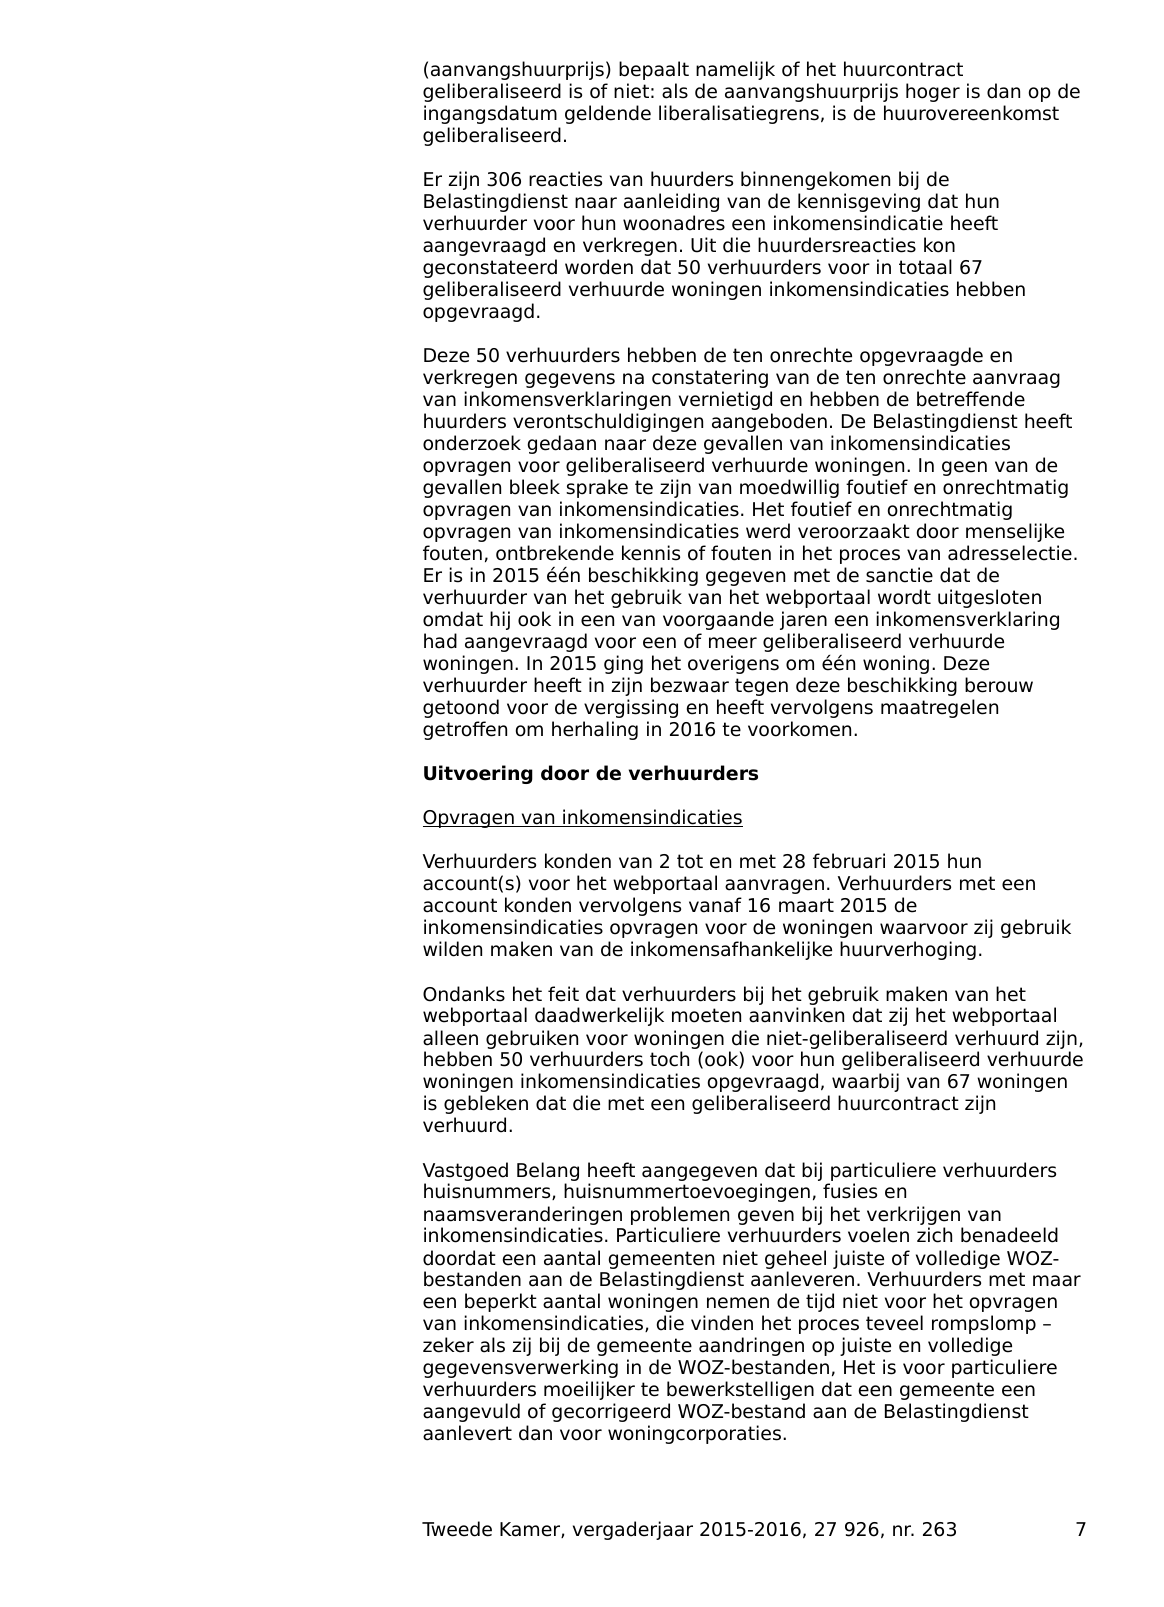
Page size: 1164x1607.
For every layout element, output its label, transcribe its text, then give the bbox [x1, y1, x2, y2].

subtitle Uitvoering door de verhuurders [422, 763, 1087, 785]
text (aanvangshuurprijs) bepaalt namelijk of het huurcontract geliberaliseerd is of niet: als de aanvangshuurprijs hoger is dan op de ingangsdatum geldende liberalisatiegrens, is de huurovereenkomst geliberaliseerd. [422, 59, 1087, 147]
text Er is in 2015 één beschikking gegeven met de sanctie dat de verhuurder van het gebruik van het webportaal wordt uitgesloten omdat hij ook in een van voorgaande jaren een inkomensverklaring had aangevraagd voor een of meer geliberaliseerd verhuurde woningen. In 2015 ging het overigens om één woning. Deze verhuurder heeft in zijn bezwaar tegen deze beschikking berouw getoond voor de vergissing en heeft vervolgens maatregelen getroffen om herhaling in 2016 te voorkomen. [422, 565, 1087, 741]
text Deze 50 verhuurders hebben de ten onrechte opgevraagde en verkregen gegevens na constatering van de ten onrechte aanvraag van inkomensverklaringen vernietigd en hebben de betreffende huurders verontschuldigingen aangeboden. De Belastingdienst heeft onderzoek gedaan naar deze gevallen van inkomensindicaties opvragen voor geliberaliseerd verhuurde woningen. In geen van de gevallen bleek sprake te zijn van moedwillig foutief en onrechtmatig opvragen van inkomensindicaties. Het foutief en onrechtmatig opvragen van inkomensindicaties werd veroorzaakt door menselijke fouten, ontbrekende kennis of fouten in het proces van adresselectie. [422, 345, 1087, 565]
text Ondanks het feit dat verhuurders bij het gebruik maken van het webportaal daadwerkelijk moeten aanvinken dat zij het webportaal alleen gebruiken voor woningen die niet-geliberaliseerd verhuurd zijn, hebben 50 verhuurders toch (ook) voor hun geliberaliseerd verhuurde woningen inkomensindicaties opgevraagd, waarbij van 67 woningen is gebleken dat die met een geliberaliseerd huurcontract zijn verhuurd. [422, 983, 1087, 1137]
subtitle Opvragen van inkomensindicaties [422, 807, 1087, 829]
text Er zijn 306 reacties van huurders binnengekomen bij de Belastingdienst naar aanleiding van de kennisgeving dat hun verhuurder voor hun woonadres een inkomensindicatie heeft aangevraagd en verkregen. Uit die huurdersreacties kon geconstateerd worden dat 50 verhuurders voor in totaal 67 geliberaliseerd verhuurde woningen inkomensindicaties hebben opgevraagd. [422, 169, 1087, 323]
text Verhuurders konden van 2 tot en met 28 februari 2015 hun account(s) voor het webportaal aanvragen. Verhuurders met een account konden vervolgens vanaf 16 maart 2015 de inkomensindicaties opvragen voor de woningen waarvoor zij gebruik wilden maken van de inkomensafhankelijke huurverhoging. [422, 851, 1087, 961]
text Vastgoed Belang heeft aangegeven dat bij particuliere verhuurders huisnummers, huisnummertoevoegingen, fusies en naamsveranderingen problemen geven bij het verkrijgen van inkomensindicaties. Particuliere verhuurders voelen zich benadeeld doordat een aantal gemeenten niet geheel juiste of volledige WOZ-bestanden aan de Belastingdienst aanleveren. Verhuurders met maar een beperkt aantal woningen nemen de tijd niet voor het opvragen van inkomensindicaties, die vinden het proces teveel rompslomp – zeker als zij bij de gemeente aandringen op juiste en volledige gegevensverwerking in de WOZ-bestanden, Het is voor particuliere verhuurders moeilijker te bewerkstelligen dat een gemeente een aangevuld of gecorrigeerd WOZ-bestand aan de Belastingdienst aanlevert dan voor woningcorporaties. [422, 1159, 1087, 1445]
